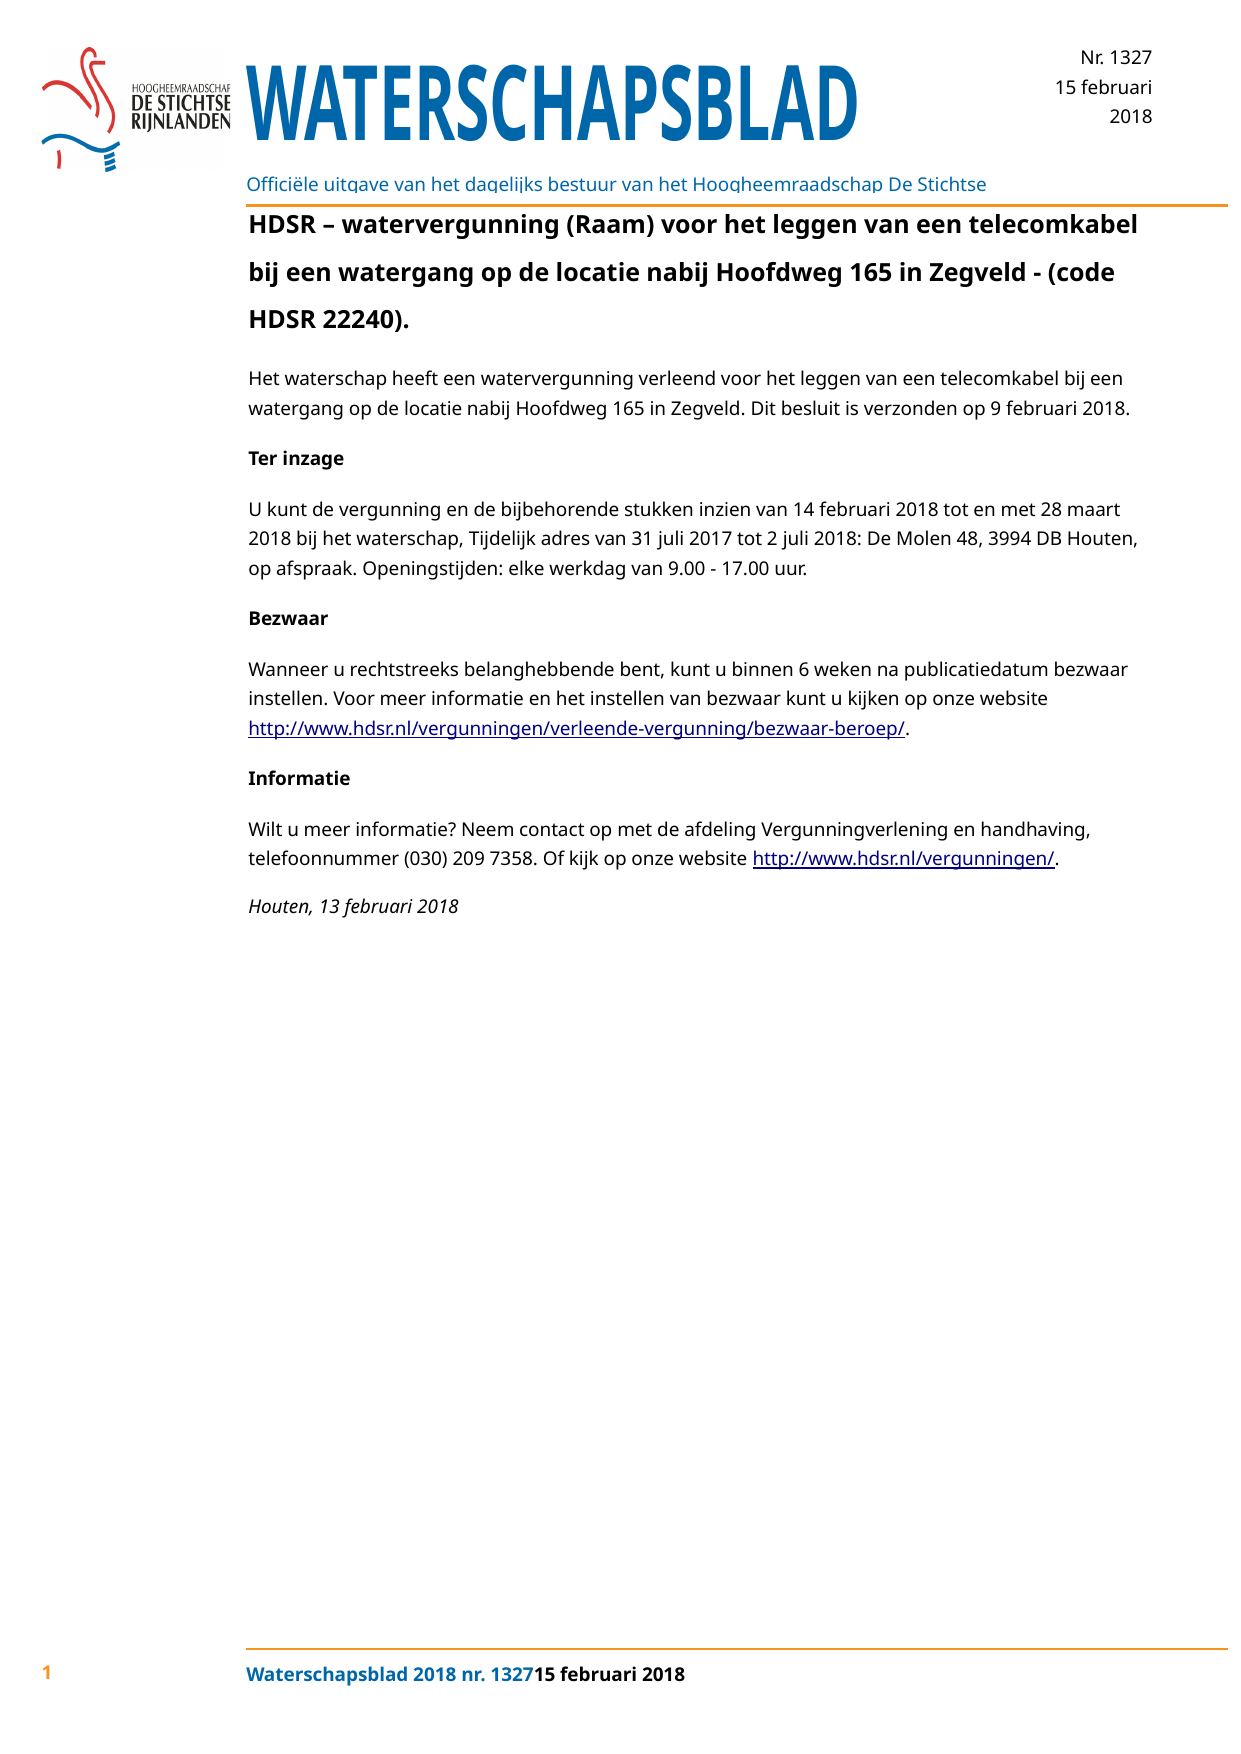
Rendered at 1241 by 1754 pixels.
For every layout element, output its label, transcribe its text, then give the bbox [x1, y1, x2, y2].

text Houten, 13 februari 2018 [248, 893, 1152, 919]
text Wanneer u rechtstreeks belanghebbende bent, kunt u binnen 6 weken na publicatiedatum bezwaar instellen. Voor meer informatie en het instellen van bezwaar kunt u kijken op onze website http://www.hdsr.nl/vergunningen/verleende-vergunning/bezwaar-beroep/. [248, 656, 1152, 741]
text Informatie [248, 766, 1152, 791]
text U kunt de vergunning en de bijbehorende stukken inzien van 14 februari 2018 tot en met 28 maart 2018 bij het waterschap, Tijdelijk adres van 31 juli 2017 tot 2 juli 2018: De Molen 48, 3994 DB Houten, op afspraak. Openingstijden: elke werkdag van 9.00 - 17.00 uur. [248, 496, 1152, 581]
text Het waterschap heeft een watervergunning verleend voor het leggen van een telecomkabel bij een watergang op de locatie nabij Hoofdweg 165 in Zegveld. Dit besluit is verzonden op 9 februari 2018. [248, 366, 1152, 421]
text HDSR – watervergunning (Raam) voor het leggen van een telecomkabel bij een watergang op de locatie nabij Hoofdweg 165 in Zegveld - (code HDSR 22240). [248, 207, 1152, 336]
picture [41, 47, 231, 172]
text Bezwaar [248, 606, 1152, 631]
text Wilt u meer informatie? Neem contact op met de afdeling Vergunningverlening en handhaving, telefoonnummer (030) 209 7358. Of kijk op onze website http://www.hdsr.nl/vergunningen/. [248, 816, 1152, 871]
text Ter inzage [248, 446, 1152, 471]
